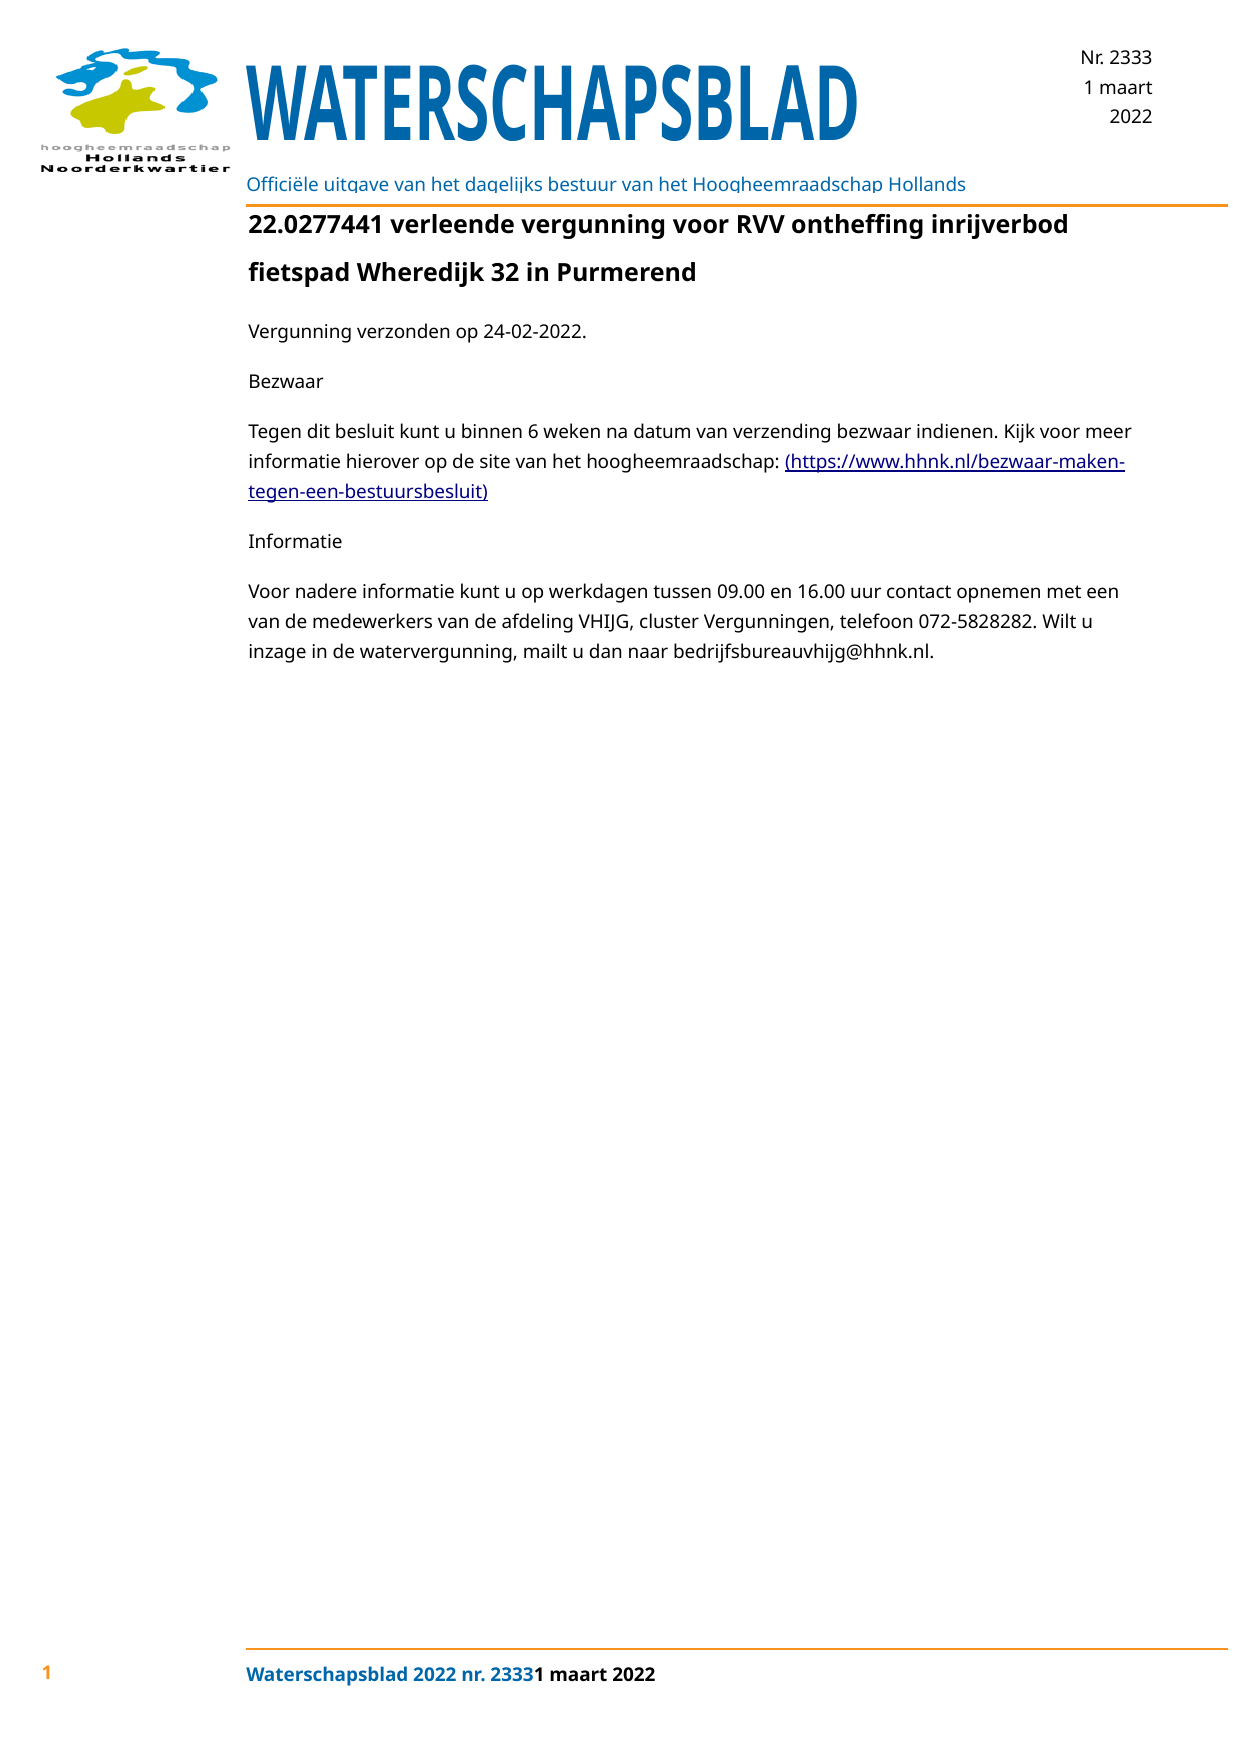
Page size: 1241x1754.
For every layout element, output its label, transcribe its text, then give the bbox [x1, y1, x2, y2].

text 22.0277441 verleende vergunning voor RVV ontheffing inrijverbod fietspad Wheredijk 32 in Purmerend [248, 207, 1152, 288]
picture [41, 47, 231, 172]
text Vergunning verzonden op 24-02-2022. [248, 318, 1152, 344]
text Informatie [248, 528, 1152, 554]
text Bezwaar [248, 368, 1152, 394]
text Voor nadere informatie kunt u op werkdagen tussen 09.00 en 16.00 uur contact opnemen met een van de medewerkers van de afdeling VHIJG, cluster Vergunningen, telefoon 072-5828282. Wilt u inzage in de watervergunning, mailt u dan naar bedrijfsbureauvhijg@hhnk.nl. [248, 579, 1152, 664]
text Tegen dit besluit kunt u binnen 6 weken na datum van verzending bezwaar indienen. Kijk voor meer informatie hierover op de site van het hoogheemraadschap: (https://www.hhnk.nl/bezwaar-maken-tegen-een-bestuursbesluit) [248, 419, 1152, 504]
